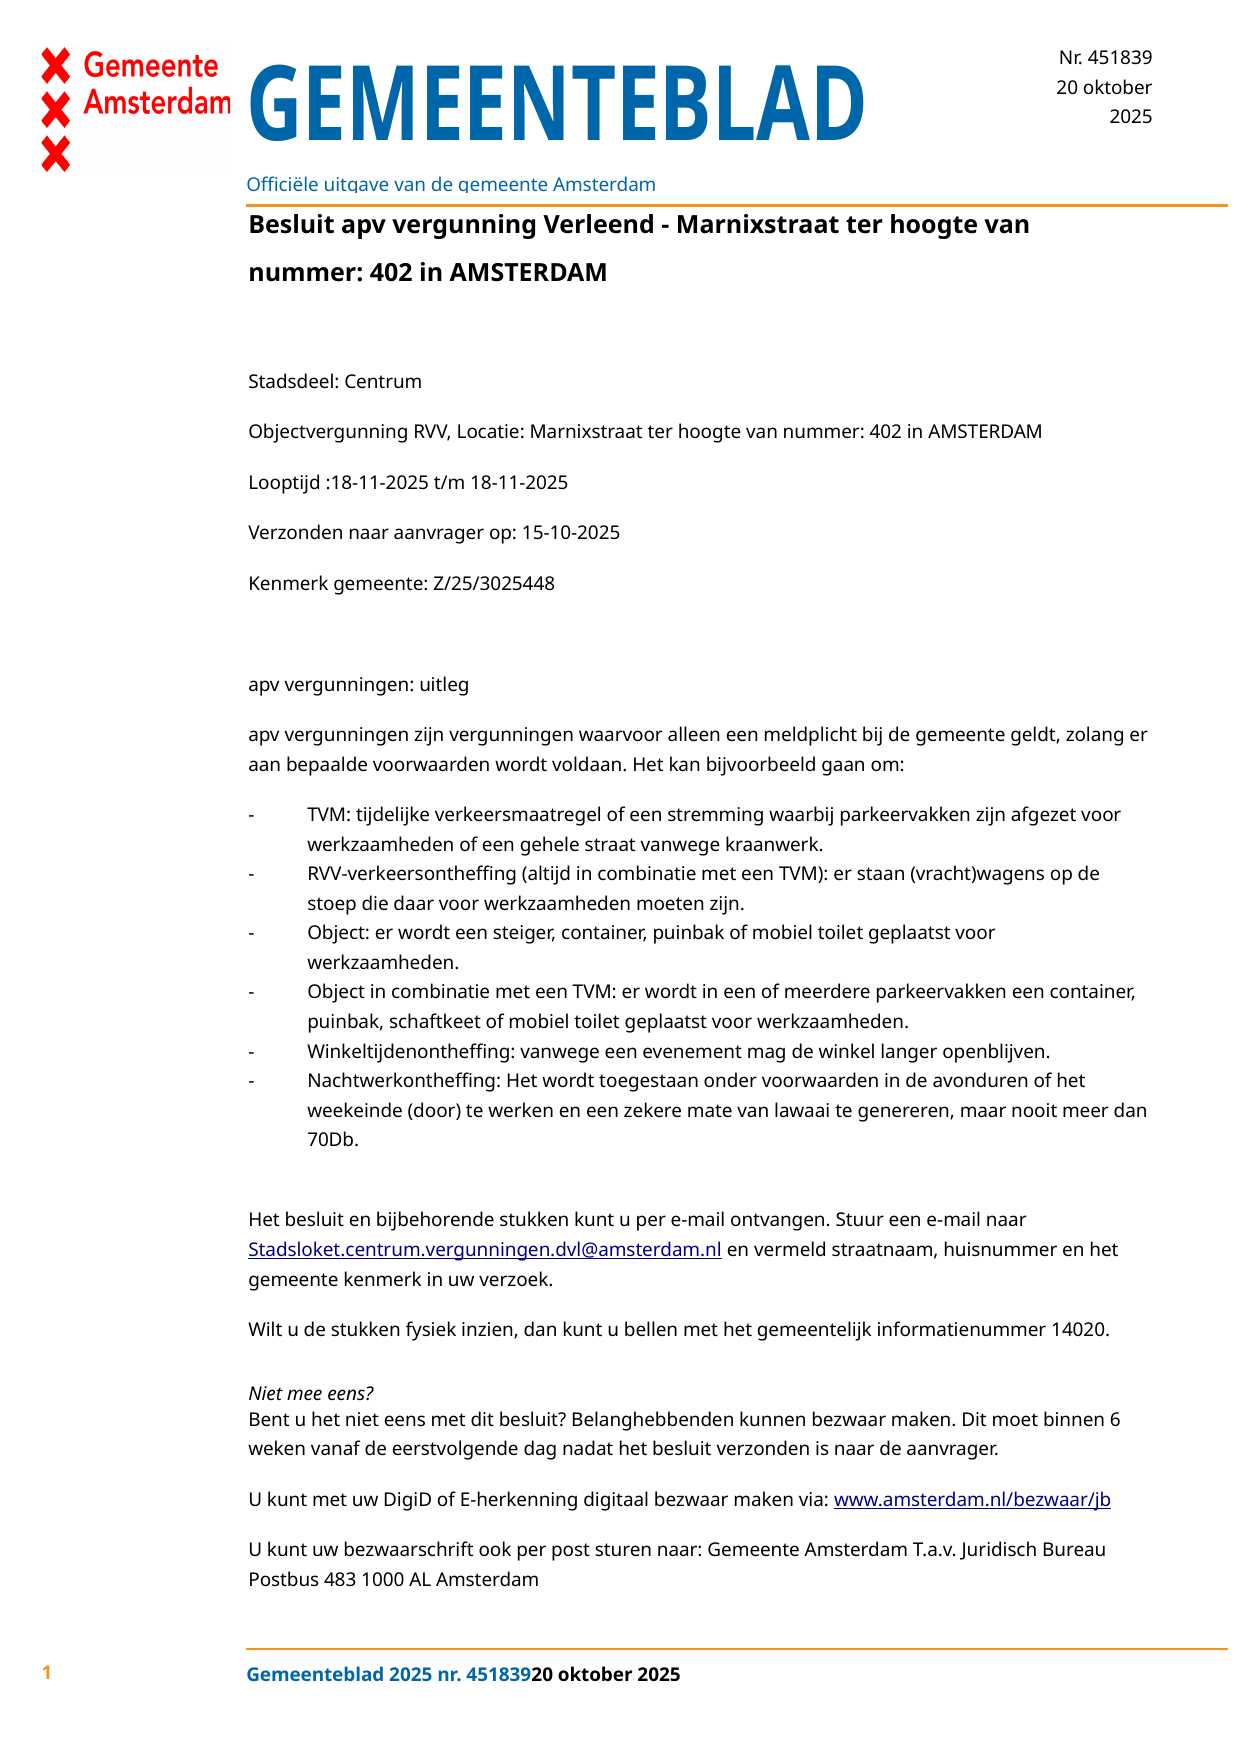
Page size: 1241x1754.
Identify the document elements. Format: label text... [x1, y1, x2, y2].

text Kenmerk gemeente: Z/25/3025448 [248, 570, 1152, 596]
text Stadsdeel: Centrum [248, 368, 1152, 394]
list Object in combinatie met een TVM: er wordt in een of meerdere parkeervakken een container, puinbak, schaftkeet of mobiel toilet geplaatst voor werkzaamheden. [248, 979, 1152, 1034]
text U kunt met uw DigiD of E-herkenning digitaal bezwaar maken via: www.amsterdam.nl/bezwaar/jb [248, 1486, 1152, 1512]
picture [41, 47, 231, 172]
text U kunt uw bezwaarschrift ook per post sturen naar: Gemeente Amsterdam T.a.v. Juridisch Bureau Postbus 483 1000 AL Amsterdam [248, 1536, 1152, 1592]
text apv vergunningen zijn vergunningen waarvoor alleen een meldplicht bij de gemeente geldt, zolang er aan bepaalde voorwaarden wordt voldaan. Het kan bijvoorbeeld gaan om: [248, 721, 1152, 777]
text Het besluit en bijbehorende stukken kunt u per e-mail ontvangen. Stuur een e-mail naar Stadsloket.centrum.vergunningen.dvl@amsterdam.nl en vermeld straatnaam, huisnummer en het gemeente kenmerk in uw verzoek. [248, 1207, 1152, 1292]
text Bent u het niet eens met dit besluit? Belanghebbenden kunnen bezwaar maken. Dit moet binnen 6 weken vanaf de eerstvolgende dag nadat het besluit verzonden is naar de aanvrager. [248, 1406, 1152, 1461]
text apv vergunningen: uitleg [248, 671, 1152, 697]
text Wilt u de stukken fysiek inzien, dan kunt u bellen met het gemeentelijk informatienummer 14020. [248, 1316, 1152, 1342]
list Nachtwerkontheffing: Het wordt toegestaan onder voorwaarden in de avonduren of het weekeinde (door) te werken en een zekere mate van lawaai te genereren, maar nooit meer dan 70Db. [248, 1067, 1152, 1152]
text Verzonden naar aanvrager op: 15-10-2025 [248, 519, 1152, 545]
list Object: er wordt een steiger, container, puinbak of mobiel toilet geplaatst voor werkzaamheden. [248, 919, 1152, 975]
text Objectvergunning RVV, Locatie: Marnixstraat ter hoogte van nummer: 402 in AMSTERDAM [248, 419, 1152, 444]
text Besluit apv vergunning Verleend - Marnixstraat ter hoogte van nummer: 402 in AMSTERDAM [248, 207, 1152, 288]
text Niet mee eens? [248, 1380, 1152, 1406]
text Looptijd :18-11-2025 t/m 18-11-2025 [248, 469, 1152, 495]
list RVV-verkeersontheffing (altijd in combinatie met een TVM): er staan (vracht)wagens op de stoep die daar voor werkzaamheden moeten zijn. [248, 860, 1152, 916]
list Winkeltijdenontheffing: vanwege een evenement mag de winkel langer openblijven. [248, 1038, 1152, 1064]
list TVM: tijdelijke verkeersmaatregel of een stremming waarbij parkeervakken zijn afgezet voor werkzaamheden of een gehele straat vanwege kraanwerk. [248, 801, 1152, 857]
